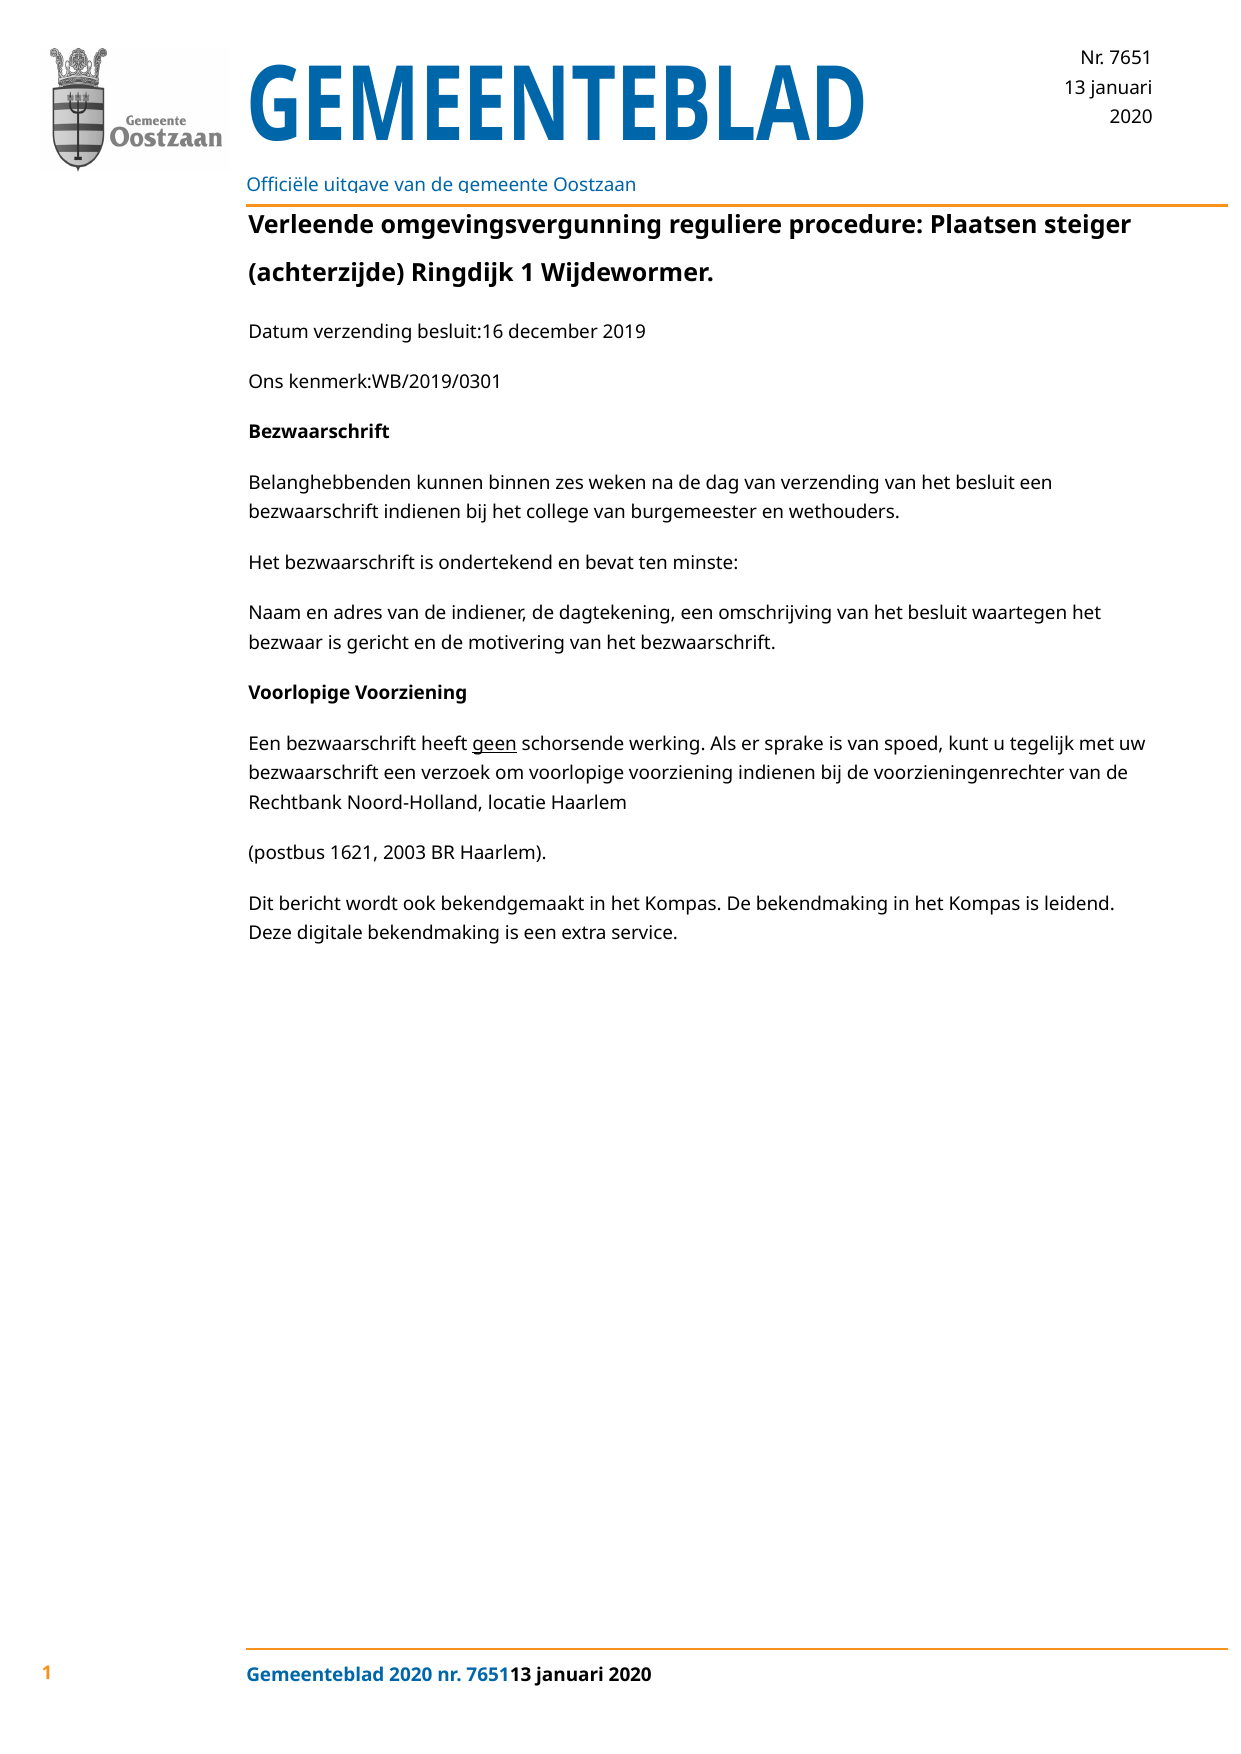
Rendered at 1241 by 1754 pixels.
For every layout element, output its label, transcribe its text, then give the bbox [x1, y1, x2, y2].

text (postbus 1621, 2003 BR Haarlem). [248, 839, 1152, 865]
text Voorlopige Voorziening [248, 679, 1152, 705]
text Naam en adres van de indiener, de dagtekening, een omschrijving van het besluit waartegen het bezwaar is gericht en de motivering van het bezwaarschrift. [248, 599, 1152, 655]
text Dit bericht wordt ook bekendgemaakt in het Kompas. De bekendmaking in het Kompas is leidend. Deze digitale bekendmaking is een extra service. [248, 890, 1152, 945]
text Een bezwaarschrift heeft geen schorsende werking. Als er sprake is van spoed, kunt u tegelijk met uw bezwaarschrift een verzoek om voorlopige voorziening indienen bij de voorzieningenrechter van de Rechtbank Noord-Holland, locatie Haarlem [248, 730, 1152, 815]
text Belanghebbenden kunnen binnen zes weken na de dag van verzending van het besluit een bezwaarschrift indienen bij het college van burgemeester en wethouders. [248, 469, 1152, 524]
picture [41, 47, 231, 172]
text Bezwaarschrift [248, 419, 1152, 444]
text Verleende omgevingsvergunning reguliere procedure: Plaatsen steiger (achterzijde) Ringdijk 1 Wijdewormer. [248, 207, 1152, 288]
text Ons kenmerk:WB/2019/0301 [248, 368, 1152, 394]
text Het bezwaarschrift is ondertekend en bevat ten minste: [248, 549, 1152, 575]
text Datum verzending besluit:16 december 2019 [248, 318, 1152, 344]
